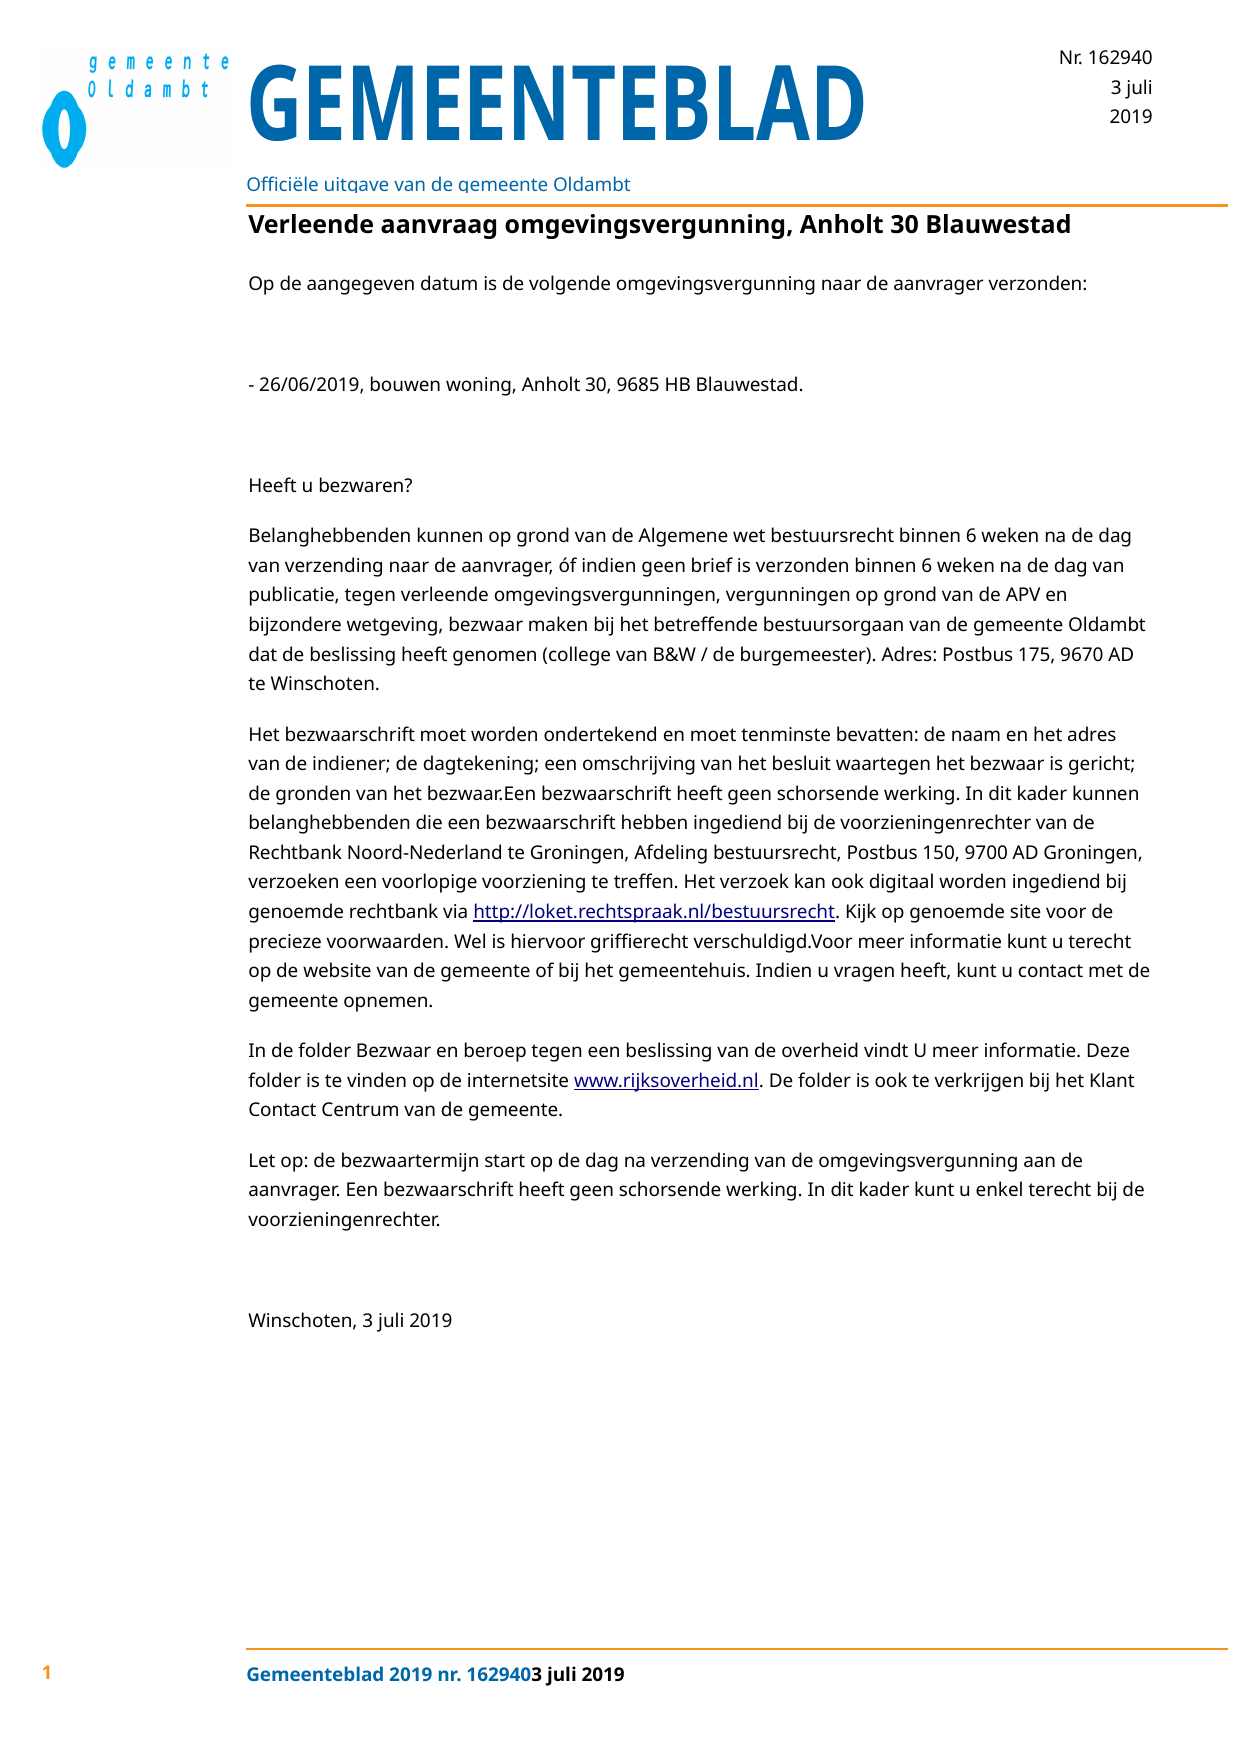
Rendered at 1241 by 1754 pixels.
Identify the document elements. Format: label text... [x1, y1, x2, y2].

text Belanghebbenden kunnen op grond van de Algemene wet bestuursrecht binnen 6 weken na de dag van verzending naar de aanvrager, óf indien geen brief is verzonden binnen 6 weken na de dag van publicatie, tegen verleende omgevingsvergunningen, vergunningen op grond van de APV en bijzondere wetgeving, bezwaar maken bij het betreffende bestuursorgaan van de gemeente Oldambt dat de beslissing heeft genomen (college van B&W / de burgemeester). Adres: Postbus 175, 9670 AD te Winschoten. [248, 522, 1152, 696]
picture [41, 47, 231, 172]
text Heeft u bezwaren? [248, 472, 1152, 498]
text Het bezwaarschrift moet worden ondertekend en moet tenminste bevatten: de naam en het adres van de indiener; de dagtekening; een omschrijving van het besluit waartegen het bezwaar is gericht; de gronden van het bezwaar.Een bezwaarschrift heeft geen schorsende werking. In dit kader kunnen belanghebbenden die een bezwaarschrift hebben ingediend bij de voorzieningenrechter van de Rechtbank Noord-Nederland te Groningen, Afdeling bestuursrecht, Postbus 150, 9700 AD Groningen, verzoeken een voorlopige voorziening te treffen. Het verzoek kan ook digitaal worden ingediend bij genoemde rechtbank via http://loket.rechtspraak.nl/bestuursrecht. Kijk op genoemde site voor de precieze voorwaarden. Wel is hiervoor griffierecht verschuldigd.Voor meer informatie kunt u terecht op de website van de gemeente of bij het gemeentehuis. Indien u vragen heeft, kunt u contact met de gemeente opnemen. [248, 721, 1152, 1013]
text Winschoten, 3 juli 2019 [248, 1307, 1152, 1333]
text Op de aangegeven datum is de volgende omgevingsvergunning naar de aanvrager verzonden: [248, 270, 1152, 296]
text Let op: de bezwaartermijn start op de dag na verzending van de omgevingsvergunning aan de aanvrager. Een bezwaarschrift heeft geen schorsende werking. In dit kader kunt u enkel terecht bij de voorzieningenrechter. [248, 1147, 1152, 1232]
text Verleende aanvraag omgevingsvergunning, Anholt 30 Blauwestad [248, 207, 1152, 241]
text - 26/06/2019, bouwen woning, Anholt 30, 9685 HB Blauwestad. [248, 371, 1152, 397]
text In de folder Bezwaar en beroep tegen een beslissing van de overheid vindt U meer informatie. Deze folder is te vinden op de internetsite www.rijksoverheid.nl. De folder is ook te verkrijgen bij het Klant Contact Centrum van de gemeente. [248, 1037, 1152, 1122]
